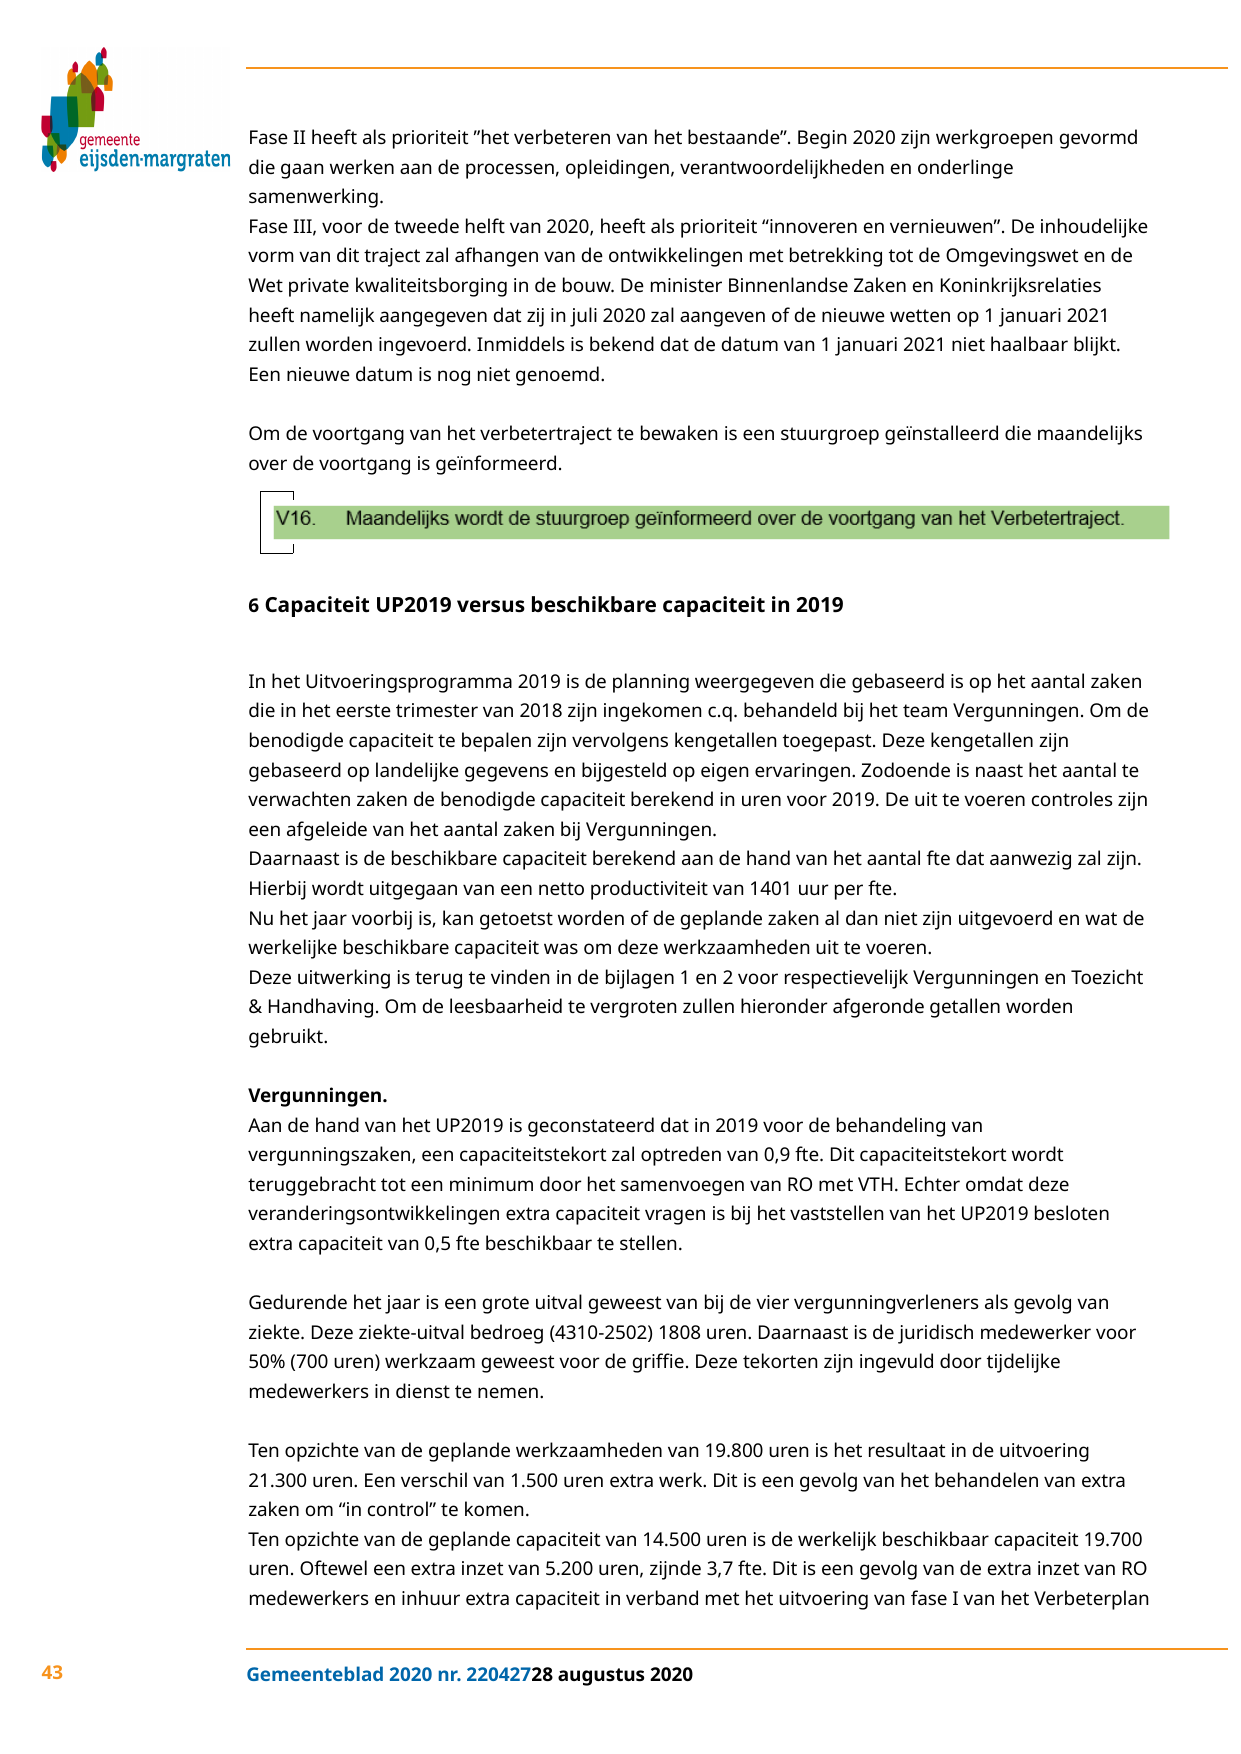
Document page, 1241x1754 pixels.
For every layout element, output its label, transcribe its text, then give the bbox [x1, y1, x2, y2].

text Ten opzichte van de geplande capaciteit van 14.500 uren is de werkelijk beschikbaar capaciteit 19.700 uren. Oftewel een extra inzet van 5.200 uren, zijnde 3,7 fte. Dit is een gevolg van de extra inzet van RO medewerkers en inhuur extra capaciteit in verband met het uitvoering van fase I van het Verbeterplan [248, 1526, 1152, 1611]
text In het Uitvoeringsprogramma 2019 is de planning weergegeven die gebaseerd is op het aantal zaken die in het eerste trimester van 2018 zijn ingekomen c.q. behandeld bij het team Vergunningen. Om de benodigde capaciteit te bepalen zijn vervolgens kengetallen toegepast. Deze kengetallen zijn gebaseerd op landelijke gegevens en bijgesteld op eigen ervaringen. Zodoende is naast het aantal te verwachten zaken de benodigde capaciteit berekend in uren voor 2019. De uit te voeren controles zijn een afgeleide van het aantal zaken bij Vergunningen. [248, 668, 1152, 842]
text Fase III, voor de tweede helft van 2020, heeft als prioriteit “innoveren en vernieuwen”. De inhoudelijke vorm van dit traject zal afhangen van de ontwikkelingen met betrekking tot de Omgevingswet en de Wet private kwaliteitsborging in de bouw. De minister Binnenlandse Zaken en Koninkrijksrelaties heeft namelijk aangegeven dat zij in juli 2020 zal aangeven of de nieuwe wetten op 1 januari 2021 zullen worden ingevoerd. Inmiddels is bekend dat de datum van 1 januari 2021 niet haalbaar blijkt. Een nieuwe datum is nog niet genoemd. [248, 213, 1152, 387]
text 6 Capaciteit UP2019 versus beschikbare capaciteit in 2019 [248, 590, 1152, 619]
text Gedurende het jaar is een grote uitval geweest van bij de vier vergunningverleners als gevolg van ziekte. Deze ziekte-uitval bedroeg (4310-2502) 1808 uren. Daarnaast is de juridisch medewerker voor 50% (700 uren) werkzaam geweest voor de griffie. Deze tekorten zijn ingevuld door tijdelijke medewerkers in dienst te nemen. [248, 1289, 1152, 1404]
text Ten opzichte van de geplande werkzaamheden van 19.800 uren is het resultaat in de uitvoering 21.300 uren. Een verschil van 1.500 uren extra werk. Dit is een gevolg van het behandelen van extra zaken om “in control” te komen. [248, 1437, 1152, 1522]
text Deze uitwerking is terug te vinden in de bijlagen 1 en 2 voor respectievelijk Vergunningen en Toezicht & Handhaving. Om de leesbaarheid te vergroten zullen hieronder afgeronde getallen worden gebruikt. [248, 964, 1152, 1049]
text Om de voortgang van het verbetertraject te bewaken is een stuurgroep geïnstalleerd die maandelijks over de voortgang is geïnformeerd. [248, 420, 1152, 476]
text Aan de hand van het UP2019 is geconstateerd dat in 2019 voor de behandeling van vergunningszaken, een capaciteitstekort zal optreden van 0,9 fte. Dit capaciteitstekort wordt teruggebracht tot een minimum door het samenvoegen van RO met VTH. Echter omdat deze veranderingsontwikkelingen extra capaciteit vragen is bij het vaststellen van het UP2019 besloten extra capaciteit van 0,5 fte beschikbaar te stellen. [248, 1112, 1152, 1256]
text Fase II heeft als prioriteit ”het verbeteren van het bestaande”. Begin 2020 zijn werkgroepen gevormd die gaan werken aan de processen, opleidingen, verantwoordelijkheden en onderlinge samenwerking. [248, 124, 1152, 209]
text Nu het jaar voorbij is, kan getoetst worden of de geplande zaken al dan niet zijn uitgevoerd en wat de werkelijke beschikbare capaciteit was om deze werkzaamheden uit te voeren. [248, 905, 1152, 960]
text Vergunningen. [248, 1082, 1152, 1108]
text Daarnaast is de beschikbare capaciteit berekend aan de hand van het aantal fte dat aanwezig zal zijn. Hierbij wordt uitgegaan van een netto productiviteit van 1401 uur per fte. [248, 846, 1152, 901]
picture [41, 47, 231, 172]
picture [268, 500, 1173, 544]
